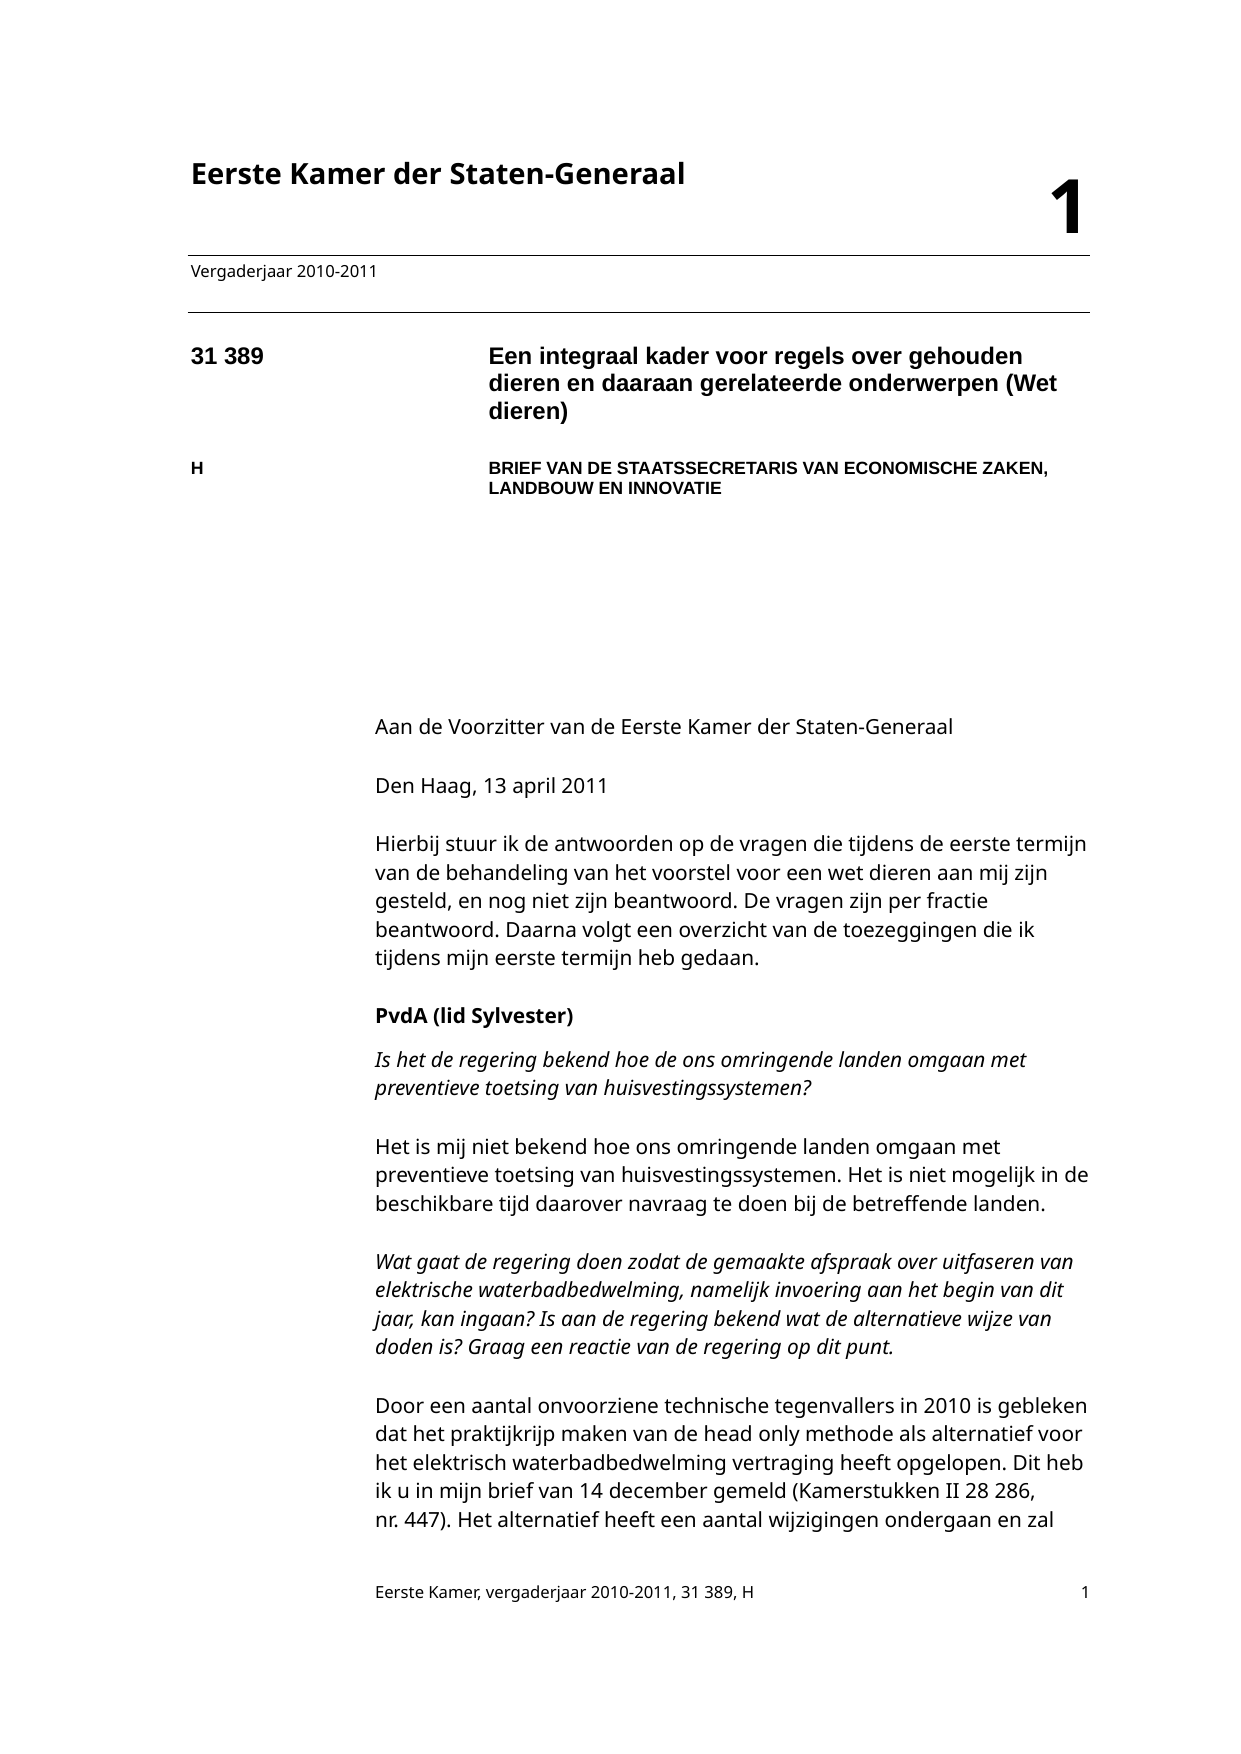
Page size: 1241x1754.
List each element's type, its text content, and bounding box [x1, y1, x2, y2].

table_cell BRIEF VAN DE STAATSSECRETARIS VAN ECONOMISCHE ZAKEN, LANDBOUW EN INNOVATIE [485, 455, 1090, 594]
table_cell [485, 313, 1090, 339]
table_cell [188, 313, 485, 339]
table_cell H [188, 455, 485, 594]
text Het is mij niet bekend hoe ons omringende landen omgaan met preventieve toetsing van huisvestingssystemen. Het is niet mogelijk in de beschikbare tijd daarover navraag te doen bij de betreffende landen. [375, 1132, 1090, 1217]
table_cell Een integraal kader voor regels over gehouden dieren en daaraan gerelateerde onderwerpen (Wet dieren) [485, 339, 1090, 454]
table_header Eerste Kamer der Staten-Generaal [188, 150, 909, 255]
table_cell 31 389 [188, 339, 485, 454]
text Den Haag, 13 april 2011 [375, 771, 1090, 799]
table_cell Vergaderjaar 2010-2011 [188, 256, 485, 312]
table_header 1 [910, 150, 1090, 255]
text Wat gaat de regering doen zodat de gemaakte afspraak over uitfaseren van elektrische waterbadbedwelming, namelijk invoering aan het begin van dit jaar, kan ingaan? Is aan de regering bekend wat de alternatieve wijze van doden is? Graag een reactie van de regering op dit punt. [375, 1247, 1090, 1361]
text PvdA (lid Sylvester) [375, 1002, 1090, 1030]
text Hierbij stuur ik de antwoorden op de vragen die tijdens de eerste termijn van de behandeling van het voorstel voor een wet dieren aan mij zijn gesteld, en nog niet zijn beantwoord. De vragen zijn per fractie beantwoord. Daarna volgt een overzicht van de toezeggingen die ik tijdens mijn eerste termijn heb gedaan. [375, 829, 1090, 972]
text Is het de regering bekend hoe de ons omringende landen omgaan met preventieve toetsing van huisvestingssystemen? [375, 1045, 1090, 1102]
text Door een aantal onvoorziene technische tegenvallers in 2010 is gebleken dat het praktijkrijp maken van de head only methode als alternatief voor het elektrisch waterbadbedwelming vertraging heeft opgelopen. Dit heb ik u in mijn brief van 14 december gemeld (Kamerstukken II 28 286, nr. 447). Het alternatief heeft een aantal wijzigingen ondergaan en zal [375, 1391, 1090, 1533]
text Aan de Voorzitter van de Eerste Kamer der Staten-Generaal [375, 712, 1090, 741]
table_cell [485, 256, 1090, 312]
